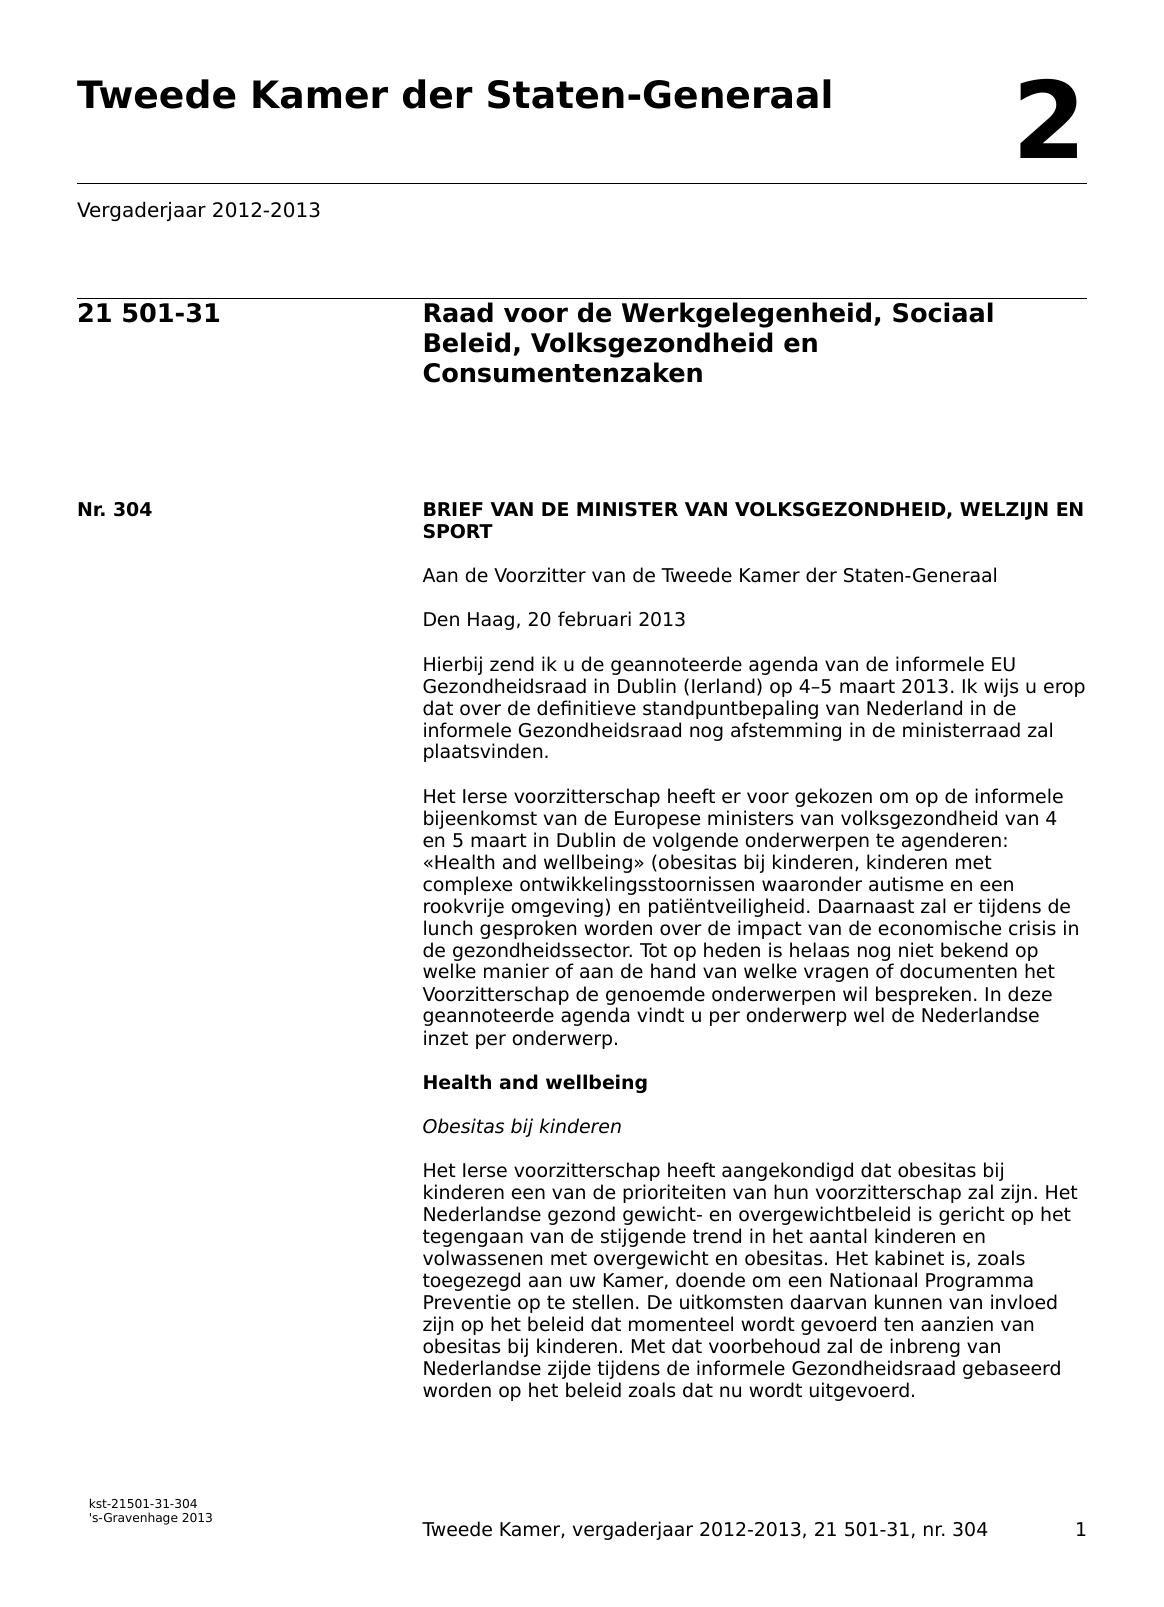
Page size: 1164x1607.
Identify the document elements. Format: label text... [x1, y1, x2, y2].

text kst-21501-31-304 [88, 1497, 323, 1511]
subtitle 21 501-31 Raad voor de Werkgelegenheid, Sociaal Beleid, Volksgezondheid en Consumentenzaken [77, 299, 1087, 388]
table_header 2 [886, 59, 1087, 183]
text 's-Gravenhage 2013 [88, 1511, 323, 1525]
text Den Haag, 20 februari 2013 [422, 609, 1087, 631]
text Gezondheidsraad in Dublin (Ierland) op 4–5 maart 2013. Ik wijs u erop dat over de definitieve standpuntbepaling van Nederland in de informele Gezondheidsraad nog afstemming in de ministerraad zal plaatsvinden. [422, 676, 1087, 763]
subtitle Obesitas bij kinderen [422, 1116, 1087, 1138]
subtitle Health and wellbeing [422, 1072, 1087, 1093]
text Het Ierse voorzitterschap heeft aangekondigd dat obesitas bij kinderen een van de prioriteiten van hun voorzitterschap zal zijn. Het Nederlandse gezond gewicht- en overgewichtbeleid is gericht op het tegengaan van de stijgende trend in het aantal kinderen en volwassenen met overgewicht en obesitas. Het kabinet is, zoals toegezegd aan uw Kamer, doende om een Nationaal Programma Preventie op te stellen. De uitkomsten daarvan kunnen van invloed zijn op het beleid dat momenteel wordt gevoerd ten aanzien van obesitas bij kinderen. Met dat voorbehoud zal de inbreng van Nederlandse zijde tijdens de informele Gezondheidsraad gebaseerd worden op het beleid zoals dat nu wordt uitgevoerd. [422, 1160, 1087, 1402]
text Hierbij zend ik u de geannoteerde agenda van de informele EU [422, 653, 1087, 676]
text Het Ierse voorzitterschap heeft er voor gekozen om op de informele bijeenkomst van de Europese ministers van volksgezondheid van 4 en 5 maart in Dublin de volgende onderwerpen te agenderen: «Health and wellbeing» (obesitas bij kinderen, kinderen met complexe ontwikkelingsstoornissen waaronder autisme en een rookvrije omgeving) en patiëntveiligheid. Daarnaast zal er tijdens de lunch gesproken worden over de impact van de economische crisis in de gezondheidssector. Tot op heden is helaas nog niet bekend op welke manier of aan de hand van welke vragen of documenten het Voorzitterschap de genoemde onderwerpen wil bespreken. In deze geannoteerde agenda vindt u per onderwerp wel de Nederlandse inzet per onderwerp. [422, 786, 1087, 1049]
subtitle Nr. 304 BRIEF VAN DE MINISTER VAN VOLKSGEZONDHEID, WELZIJN EN SPORT [77, 499, 1087, 543]
text Aan de Voorzitter van de Tweede Kamer der Staten-Generaal [422, 565, 1087, 587]
table_cell Vergaderjaar 2012-2013 [77, 184, 1087, 298]
table_header Tweede Kamer der Staten-Generaal [77, 59, 886, 183]
